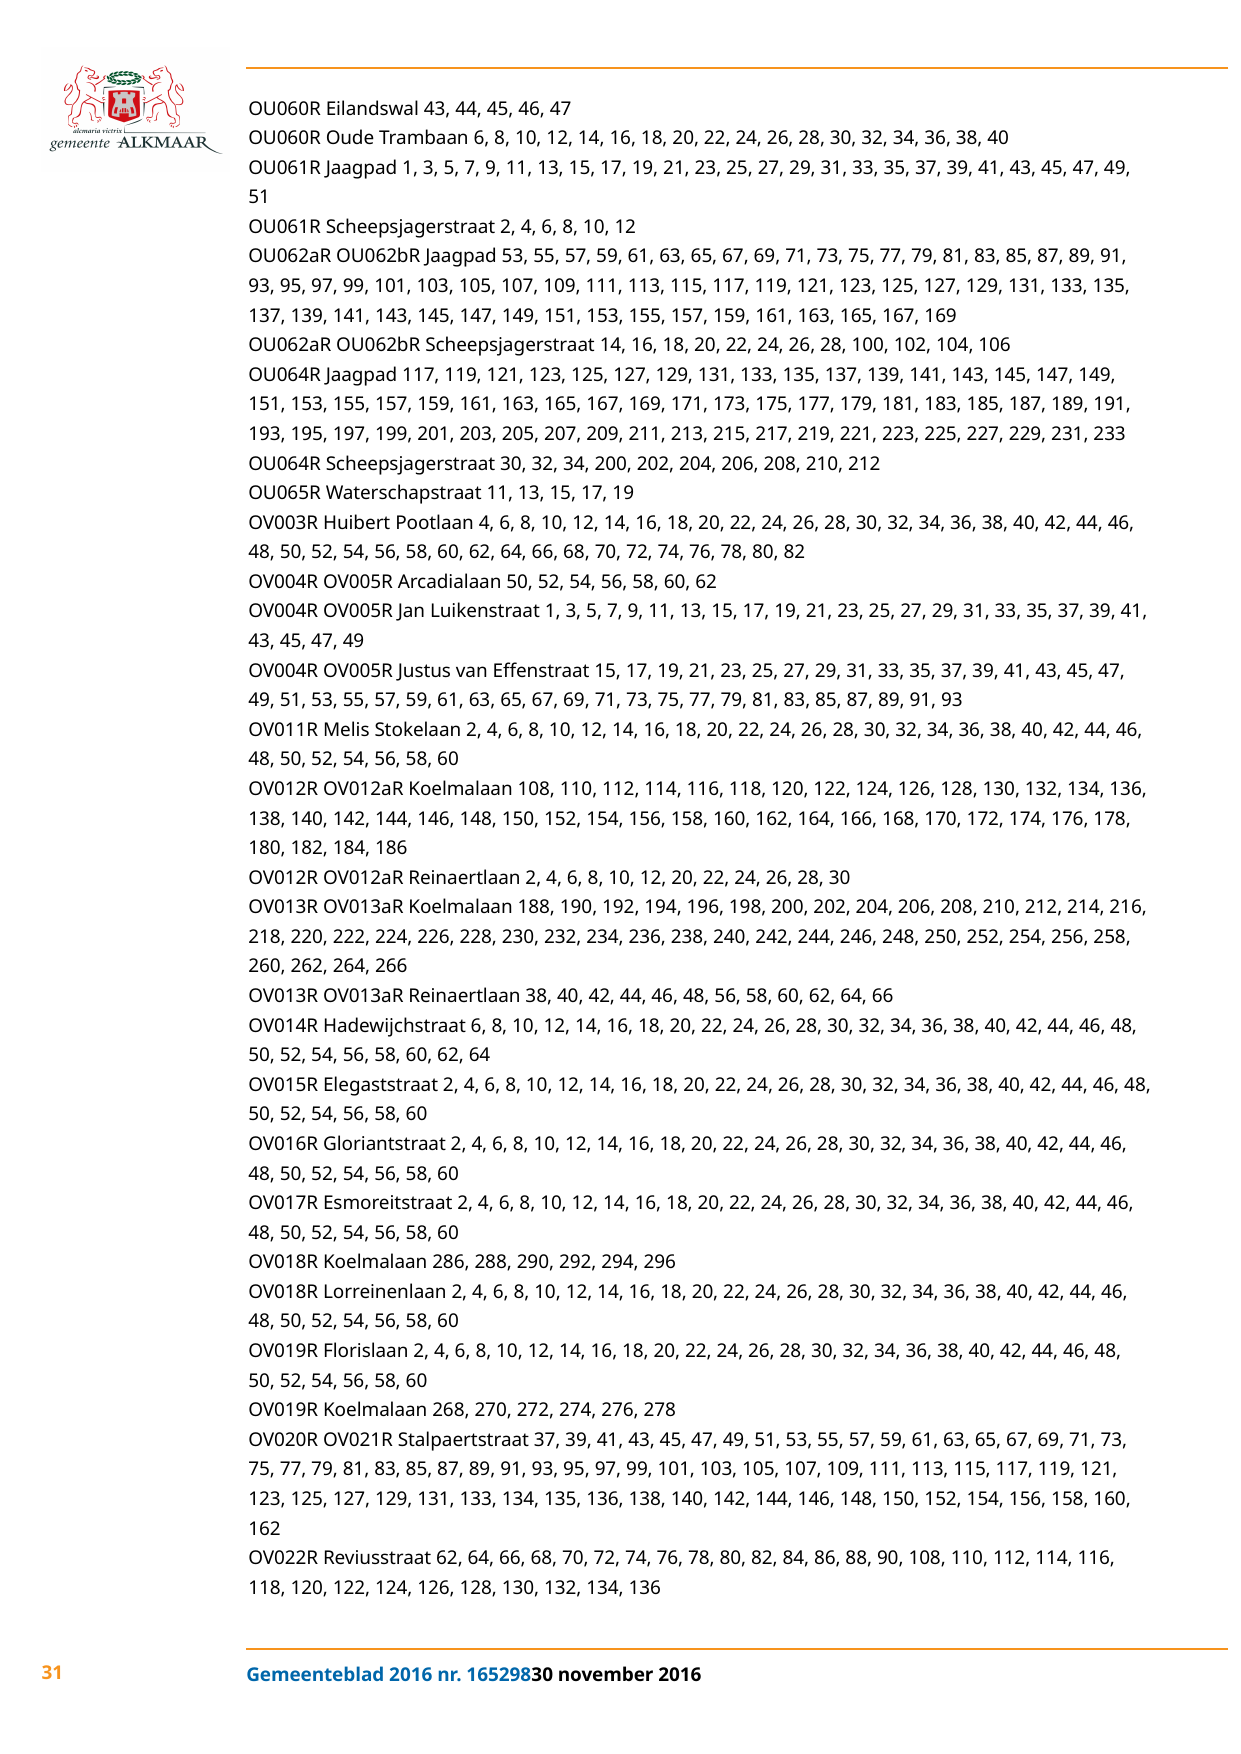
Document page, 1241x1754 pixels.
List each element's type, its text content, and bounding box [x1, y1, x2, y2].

text OU062aR OU062bR Scheepsjagerstraat 14, 16, 18, 20, 22, 24, 26, 28, 100, 102, 104, 106 [248, 331, 1152, 357]
text OV013R OV013aR Koelmalaan 188, 190, 192, 194, 196, 198, 200, 202, 204, 206, 208, 210, 212, 214, 216, 218, 220, 222, 224, 226, 228, 230, 232, 234, 236, 238, 240, 242, 244, 246, 248, 250, 252, 254, 256, 258, 260, 262, 264, 266 [248, 893, 1152, 978]
picture [41, 47, 231, 172]
text OV004R OV005R Justus van Effenstraat 15, 17, 19, 21, 23, 25, 27, 29, 31, 33, 35, 37, 39, 41, 43, 45, 47, 49, 51, 53, 55, 57, 59, 61, 63, 65, 67, 69, 71, 73, 75, 77, 79, 81, 83, 85, 87, 89, 91, 93 [248, 657, 1152, 712]
text OU061R Scheepsjagerstraat 2, 4, 6, 8, 10, 12 [248, 213, 1152, 239]
text OU064R Jaagpad 117, 119, 121, 123, 125, 127, 129, 131, 133, 135, 137, 139, 141, 143, 145, 147, 149, 151, 153, 155, 157, 159, 161, 163, 165, 167, 169, 171, 173, 175, 177, 179, 181, 183, 185, 187, 189, 191, 193, 195, 197, 199, 201, 203, 205, 207, 209, 211, 213, 215, 217, 219, 221, 223, 225, 227, 229, 231, 233 [248, 361, 1152, 446]
text OU060R Oude Trambaan 6, 8, 10, 12, 14, 16, 18, 20, 22, 24, 26, 28, 30, 32, 34, 36, 38, 40 [248, 124, 1152, 150]
text OV003R Huibert Pootlaan 4, 6, 8, 10, 12, 14, 16, 18, 20, 22, 24, 26, 28, 30, 32, 34, 36, 38, 40, 42, 44, 46, 48, 50, 52, 54, 56, 58, 60, 62, 64, 66, 68, 70, 72, 74, 76, 78, 80, 82 [248, 509, 1152, 564]
text OU061R Jaagpad 1, 3, 5, 7, 9, 11, 13, 15, 17, 19, 21, 23, 25, 27, 29, 31, 33, 35, 37, 39, 41, 43, 45, 47, 49, 51 [248, 154, 1152, 209]
text OV017R Esmoreitstraat 2, 4, 6, 8, 10, 12, 14, 16, 18, 20, 22, 24, 26, 28, 30, 32, 34, 36, 38, 40, 42, 44, 46, 48, 50, 52, 54, 56, 58, 60 [248, 1189, 1152, 1245]
text OU062aR OU062bR Jaagpad 53, 55, 57, 59, 61, 63, 65, 67, 69, 71, 73, 75, 77, 79, 81, 83, 85, 87, 89, 91, 93, 95, 97, 99, 101, 103, 105, 107, 109, 111, 113, 115, 117, 119, 121, 123, 125, 127, 129, 131, 133, 135, 137, 139, 141, 143, 145, 147, 149, 151, 153, 155, 157, 159, 161, 163, 165, 167, 169 [248, 243, 1152, 328]
text OV022R Reviusstraat 62, 64, 66, 68, 70, 72, 74, 76, 78, 80, 82, 84, 86, 88, 90, 108, 110, 112, 114, 116, 118, 120, 122, 124, 126, 128, 130, 132, 134, 136 [248, 1544, 1152, 1600]
text OV015R Elegaststraat 2, 4, 6, 8, 10, 12, 14, 16, 18, 20, 22, 24, 26, 28, 30, 32, 34, 36, 38, 40, 42, 44, 46, 48, 50, 52, 54, 56, 58, 60 [248, 1071, 1152, 1126]
text OV004R OV005R Arcadialaan 50, 52, 54, 56, 58, 60, 62 [248, 568, 1152, 594]
text OV019R Koelmalaan 268, 270, 272, 274, 276, 278 [248, 1396, 1152, 1422]
text OV020R OV021R Stalpaertstraat 37, 39, 41, 43, 45, 47, 49, 51, 53, 55, 57, 59, 61, 63, 65, 67, 69, 71, 73, 75, 77, 79, 81, 83, 85, 87, 89, 91, 93, 95, 97, 99, 101, 103, 105, 107, 109, 111, 113, 115, 117, 119, 121, 123, 125, 127, 129, 131, 133, 134, 135, 136, 138, 140, 142, 144, 146, 148, 150, 152, 154, 156, 158, 160, 162 [248, 1426, 1152, 1541]
text OV018R Lorreinenlaan 2, 4, 6, 8, 10, 12, 14, 16, 18, 20, 22, 24, 26, 28, 30, 32, 34, 36, 38, 40, 42, 44, 46, 48, 50, 52, 54, 56, 58, 60 [248, 1278, 1152, 1333]
text OV019R Florislaan 2, 4, 6, 8, 10, 12, 14, 16, 18, 20, 22, 24, 26, 28, 30, 32, 34, 36, 38, 40, 42, 44, 46, 48, 50, 52, 54, 56, 58, 60 [248, 1337, 1152, 1393]
text OV011R Melis Stokelaan 2, 4, 6, 8, 10, 12, 14, 16, 18, 20, 22, 24, 26, 28, 30, 32, 34, 36, 38, 40, 42, 44, 46, 48, 50, 52, 54, 56, 58, 60 [248, 716, 1152, 771]
text OV012R OV012aR Koelmalaan 108, 110, 112, 114, 116, 118, 120, 122, 124, 126, 128, 130, 132, 134, 136, 138, 140, 142, 144, 146, 148, 150, 152, 154, 156, 158, 160, 162, 164, 166, 168, 170, 172, 174, 176, 178, 180, 182, 184, 186 [248, 775, 1152, 860]
text OV004R OV005R Jan Luikenstraat 1, 3, 5, 7, 9, 11, 13, 15, 17, 19, 21, 23, 25, 27, 29, 31, 33, 35, 37, 39, 41, 43, 45, 47, 49 [248, 598, 1152, 653]
text OU064R Scheepsjagerstraat 30, 32, 34, 200, 202, 204, 206, 208, 210, 212 [248, 450, 1152, 476]
text OU065R Waterschapstraat 11, 13, 15, 17, 19 [248, 479, 1152, 505]
text OV014R Hadewijchstraat 6, 8, 10, 12, 14, 16, 18, 20, 22, 24, 26, 28, 30, 32, 34, 36, 38, 40, 42, 44, 46, 48, 50, 52, 54, 56, 58, 60, 62, 64 [248, 1012, 1152, 1067]
text OV016R Gloriantstraat 2, 4, 6, 8, 10, 12, 14, 16, 18, 20, 22, 24, 26, 28, 30, 32, 34, 36, 38, 40, 42, 44, 46, 48, 50, 52, 54, 56, 58, 60 [248, 1130, 1152, 1186]
text OV013R OV013aR Reinaertlaan 38, 40, 42, 44, 46, 48, 56, 58, 60, 62, 64, 66 [248, 982, 1152, 1008]
text OV018R Koelmalaan 286, 288, 290, 292, 294, 296 [248, 1248, 1152, 1274]
text OV012R OV012aR Reinaertlaan 2, 4, 6, 8, 10, 12, 20, 22, 24, 26, 28, 30 [248, 864, 1152, 890]
text OU060R Eilandswal 43, 44, 45, 46, 47 [248, 95, 1152, 121]
